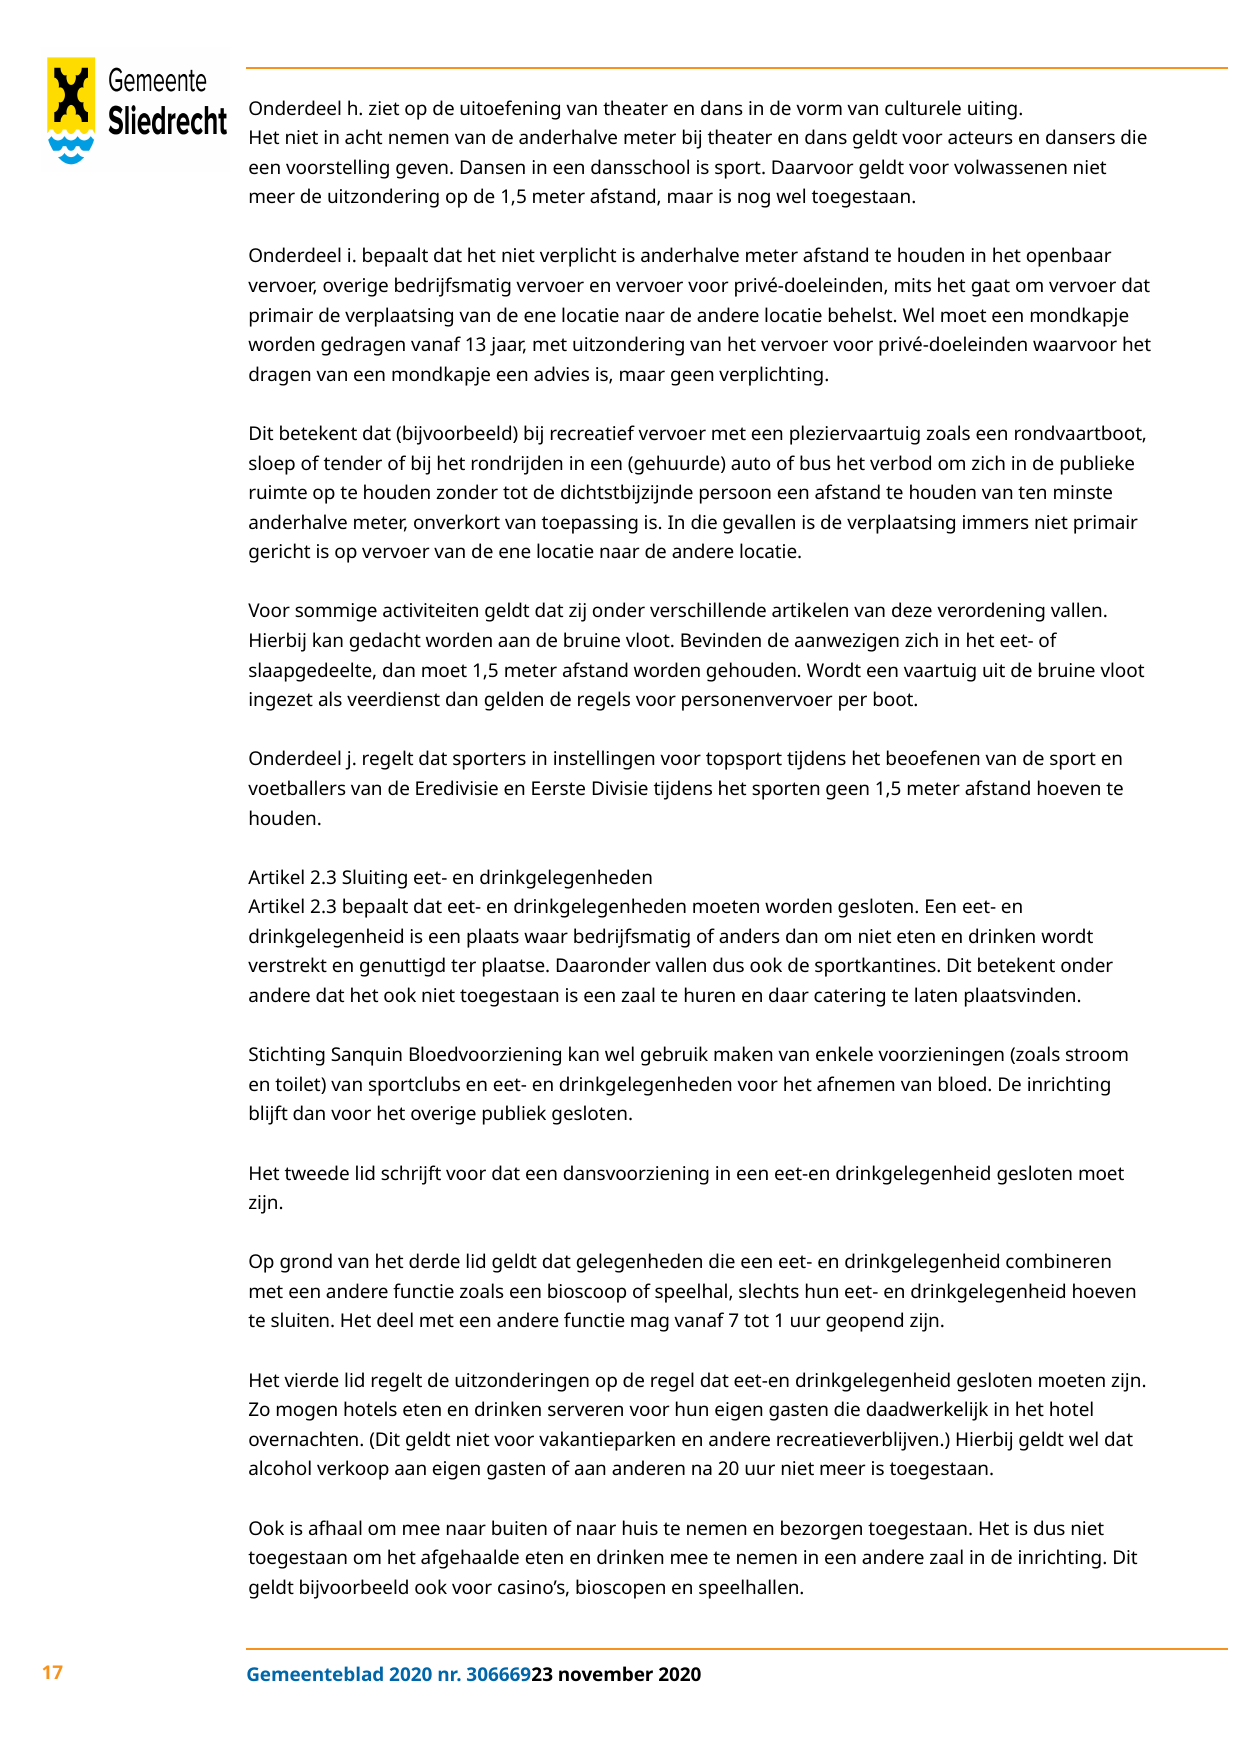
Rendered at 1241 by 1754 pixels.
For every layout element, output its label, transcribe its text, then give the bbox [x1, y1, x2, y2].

text Het vierde lid regelt de uitzonderingen op de regel dat eet-en drinkgelegenheid gesloten moeten zijn. Zo mogen hotels eten en drinken serveren voor hun eigen gasten die daadwerkelijk in het hotel overnachten. (Dit geldt niet voor vakantieparken en andere recreatieverblijven.) Hierbij geldt wel dat alcohol verkoop aan eigen gasten of aan anderen na 20 uur niet meer is toegestaan. [248, 1367, 1152, 1481]
text Onderdeel h. ziet op de uitoefening van theater en dans in de vorm van culturele uiting. [248, 95, 1152, 121]
text Artikel 2.3 bepaalt dat eet- en drinkgelegenheden moeten worden gesloten. Een eet- en drinkgelegenheid is een plaats waar bedrijfsmatig of anders dan om niet eten en drinken wordt verstrekt en genuttigd ter plaatse. Daaronder vallen dus ook de sportkantines. Dit betekent onder andere dat het ook niet toegestaan is een zaal te huren en daar catering te laten plaatsvinden. [248, 893, 1152, 1008]
text Op grond van het derde lid geldt dat gelegenheden die een eet- en drinkgelegenheid combineren met een andere functie zoals een bioscoop of speelhal, slechts hun eet- en drinkgelegenheid hoeven te sluiten. Het deel met een andere functie mag vanaf 7 tot 1 uur geopend zijn. [248, 1248, 1152, 1333]
text Dit betekent dat (bijvoorbeeld) bij recreatief vervoer met een pleziervaartuig zoals een rondvaartboot, sloep of tender of bij het rondrijden in een (gehuurde) auto of bus het verbod om zich in de publieke ruimte op te houden zonder tot de dichtstbijzijnde persoon een afstand te houden van ten minste anderhalve meter, onverkort van toepassing is. In die gevallen is de verplaatsing immers niet primair gericht is op vervoer van de ene locatie naar de andere locatie. [248, 420, 1152, 564]
picture [41, 47, 231, 172]
text Onderdeel i. bepaalt dat het niet verplicht is anderhalve meter afstand te houden in het openbaar vervoer, overige bedrijfsmatig vervoer en vervoer voor privé-doeleinden, mits het gaat om vervoer dat primair de verplaatsing van de ene locatie naar de andere locatie behelst. Wel moet een mondkapje worden gedragen vanaf 13 jaar, met uitzondering van het vervoer voor privé-doeleinden waarvoor het dragen van een mondkapje een advies is, maar geen verplichting. [248, 243, 1152, 387]
text Artikel 2.3 Sluiting eet- en drinkgelegenheden [248, 864, 1152, 890]
text Onderdeel j. regelt dat sporters in instellingen voor topsport tijdens het beoefenen van de sport en voetballers van de Eredivisie en Eerste Divisie tijdens het sporten geen 1,5 meter afstand hoeven te houden. [248, 746, 1152, 831]
text Stichting Sanquin Bloedvoorziening kan wel gebruik maken van enkele voorzieningen (zoals stroom en toilet) van sportclubs en eet- en drinkgelegenheden voor het afnemen van bloed. De inrichting blijft dan voor het overige publiek gesloten. [248, 1041, 1152, 1126]
text Het niet in acht nemen van de anderhalve meter bij theater en dans geldt voor acteurs en dansers die een voorstelling geven. Dansen in een dansschool is sport. Daarvoor geldt voor volwassenen niet meer de uitzondering op de 1,5 meter afstand, maar is nog wel toegestaan. [248, 124, 1152, 209]
text Het tweede lid schrijft voor dat een dansvoorziening in een eet-en drinkgelegenheid gesloten moet zijn. [248, 1160, 1152, 1215]
text Ook is afhaal om mee naar buiten of naar huis te nemen en bezorgen toegestaan. Het is dus niet toegestaan om het afgehaalde eten en drinken mee te nemen in een andere zaal in de inrichting. Dit geldt bijvoorbeeld ook voor casino’s, bioscopen en speelhallen. [248, 1515, 1152, 1600]
text Voor sommige activiteiten geldt dat zij onder verschillende artikelen van deze verordening vallen. Hierbij kan gedacht worden aan de bruine vloot. Bevinden de aanwezigen zich in het eet- of slaapgedeelte, dan moet 1,5 meter afstand worden gehouden. Wordt een vaartuig uit de bruine vloot ingezet als veerdienst dan gelden de regels voor personenvervoer per boot. [248, 598, 1152, 712]
